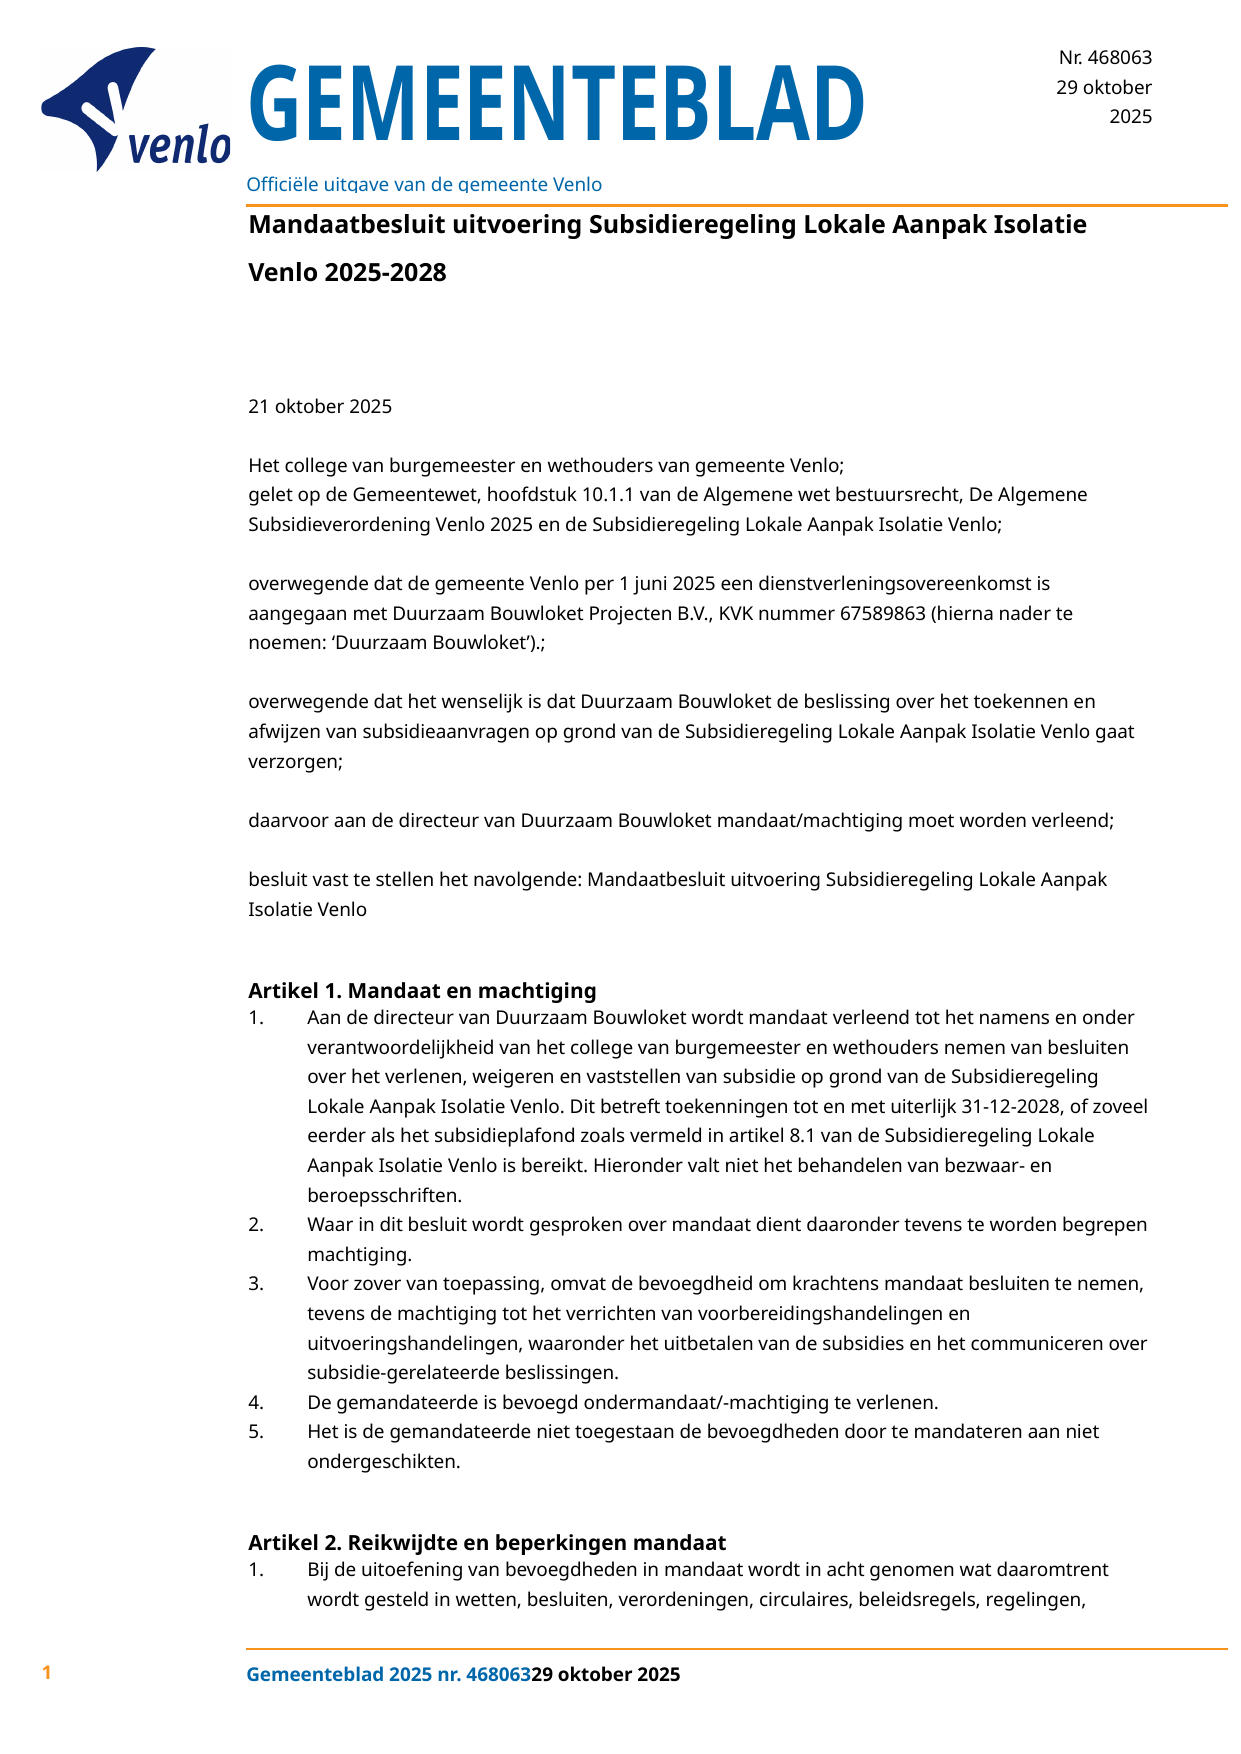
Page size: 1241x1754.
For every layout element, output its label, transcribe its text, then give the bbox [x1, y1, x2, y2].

list Het is de gemandateerde niet toegestaan de bevoegdheden door te mandateren aan niet ondergeschikten. [248, 1418, 1152, 1474]
text overwegende dat de gemeente Venlo per 1 juni 2025 een dienstverleningsovereenkomst is aangegaan met Duurzaam Bouwloket Projecten B.V., KVK nummer 67589863 (hierna nader te noemen: ‘Duurzaam Bouwloket’).; [248, 570, 1152, 655]
text 21 oktober 2025 [248, 393, 1152, 419]
text besluit vast te stellen het navolgende: Mandaatbesluit uitvoering Subsidieregeling Lokale Aanpak Isolatie Venlo [248, 866, 1152, 922]
text gelet op de Gemeentewet, hoofdstuk 10.1.1 van de Algemene wet bestuursrecht, De Algemene Subsidieverordening Venlo 2025 en de Subsidieregeling Lokale Aanpak Isolatie Venlo; [248, 482, 1152, 537]
list Aan de directeur van Duurzaam Bouwloket wordt mandaat verleend tot het namens en onder verantwoordelijkheid van het college van burgemeester en wethouders nemen van besluiten over het verlenen, weigeren en vaststellen van subsidie op grond van de Subsidieregeling Lokale Aanpak Isolatie Venlo. Dit betreft toekenningen tot en met uiterlijk 31-12-2028, of zoveel eerder als het subsidieplafond zoals vermeld in artikel 8.1 van de Subsidieregeling Lokale Aanpak Isolatie Venlo is bereikt. Hieronder valt niet het behandelen van bezwaar- en beroepsschriften. [248, 1004, 1152, 1207]
text Het college van burgemeester en wethouders van gemeente Venlo; [248, 452, 1152, 478]
text daarvoor aan de directeur van Duurzaam Bouwloket mandaat/machtiging moet worden verleend; [248, 807, 1152, 833]
text Artikel 1. Mandaat en machtiging [248, 976, 1152, 1004]
list Voor zover van toepassing, omvat de bevoegdheid om krachtens mandaat besluiten te nemen, tevens de machtiging tot het verrichten van voorbereidingshandelingen en uitvoeringshandelingen, waaronder het uitbetalen van de subsidies en het communiceren over subsidie-gerelateerde beslissingen. [248, 1271, 1152, 1385]
list De gemandateerde is bevoegd ondermandaat/-machtiging te verlenen. [248, 1389, 1152, 1414]
text overwegende dat het wenselijk is dat Duurzaam Bouwloket de beslissing over het toekennen en afwijzen van subsidieaanvragen op grond van de Subsidieregeling Lokale Aanpak Isolatie Venlo gaat verzorgen; [248, 689, 1152, 774]
text Artikel 2. Reikwijdte en beperkingen mandaat [248, 1528, 1152, 1556]
text Mandaatbesluit uitvoering Subsidieregeling Lokale Aanpak Isolatie Venlo 2025-2028 [248, 207, 1152, 288]
picture [41, 47, 231, 172]
list Waar in dit besluit wordt gesproken over mandaat dient daaronder tevens te worden begrepen machtiging. [248, 1211, 1152, 1267]
list Bij de uitoefening van bevoegdheden in mandaat wordt in acht genomen wat daaromtrent wordt gesteld in wetten, besluiten, verordeningen, circulaires, beleidsregels, regelingen, [248, 1556, 1152, 1612]
